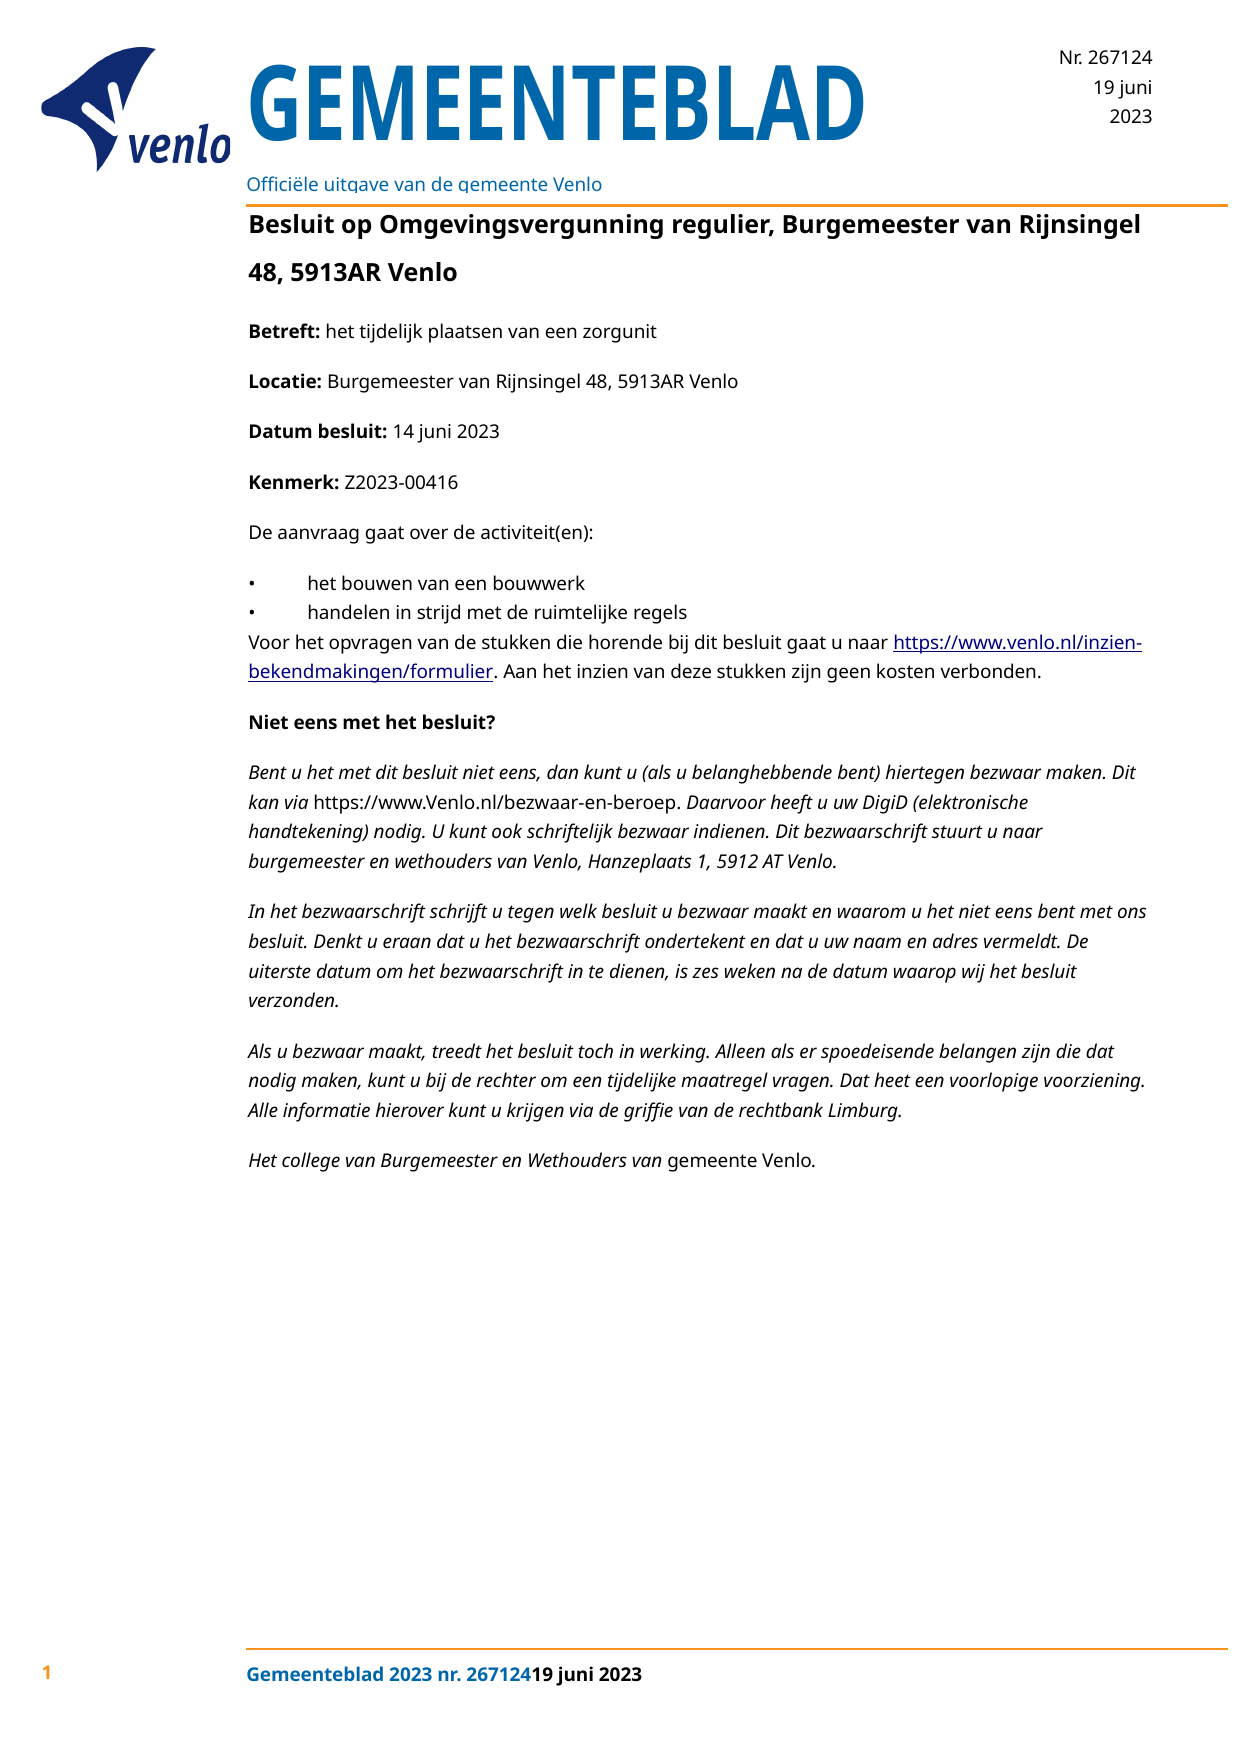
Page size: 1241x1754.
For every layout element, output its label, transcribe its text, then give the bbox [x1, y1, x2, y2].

text Kenmerk: Z2023-00416 [248, 469, 1152, 495]
list het bouwen van een bouwwerk [248, 570, 1152, 596]
text Datum besluit: 14 juni 2023 [248, 419, 1152, 444]
text Als u bezwaar maakt, treedt het besluit toch in werking. Alleen als er spoedeisende belangen zijn die dat nodig maken, kunt u bij de rechter om een tijdelijke maatregel vragen. Dat heet een voorlopige voorziening. Alle informatie hierover kunt u krijgen via de griffie van de rechtbank Limburg. [248, 1038, 1152, 1123]
text Het college van Burgemeester en Wethouders van gemeente Venlo. [248, 1147, 1152, 1173]
list handelen in strijd met de ruimtelijke regels [248, 599, 1152, 625]
text Besluit op Omgevingsvergunning regulier, Burgemeester van Rijnsingel 48, 5913AR Venlo [248, 207, 1152, 288]
text Niet eens met het besluit? [248, 709, 1152, 735]
text In het bezwaarschrift schrijft u tegen welk besluit u bezwaar maakt en waarom u het niet eens bent met ons besluit. Denkt u eraan dat u het bezwaarschrift ondertekent en dat u uw naam en adres vermeldt. De uiterste datum om het bezwaarschrift in te dienen, is zes weken na de datum waarop wij het besluit verzonden. [248, 899, 1152, 1013]
text De aanvraag gaat over de activiteit(en): [248, 519, 1152, 545]
text Locatie: Burgemeester van Rijnsingel 48, 5913AR Venlo [248, 368, 1152, 394]
text Betreft: het tijdelijk plaatsen van een zorgunit [248, 318, 1152, 344]
picture [41, 47, 231, 172]
text Bent u het met dit besluit niet eens, dan kunt u (als u belanghebbende bent) hiertegen bezwaar maken. Dit kan via https://www.Venlo.nl/bezwaar-en-beroep. Daarvoor heeft u uw DigiD (elektronische handtekening) nodig. U kunt ook schriftelijk bezwaar indienen. Dit bezwaarschrift stuurt u naar burgemeester en wethouders van Venlo, Hanzeplaats 1, 5912 AT Venlo. [248, 759, 1152, 874]
text Voor het opvragen van de stukken die horende bij dit besluit gaat u naar https://www.venlo.nl/inzien-bekendmakingen/formulier. Aan het inzien van deze stukken zijn geen kosten verbonden. [248, 629, 1152, 684]
